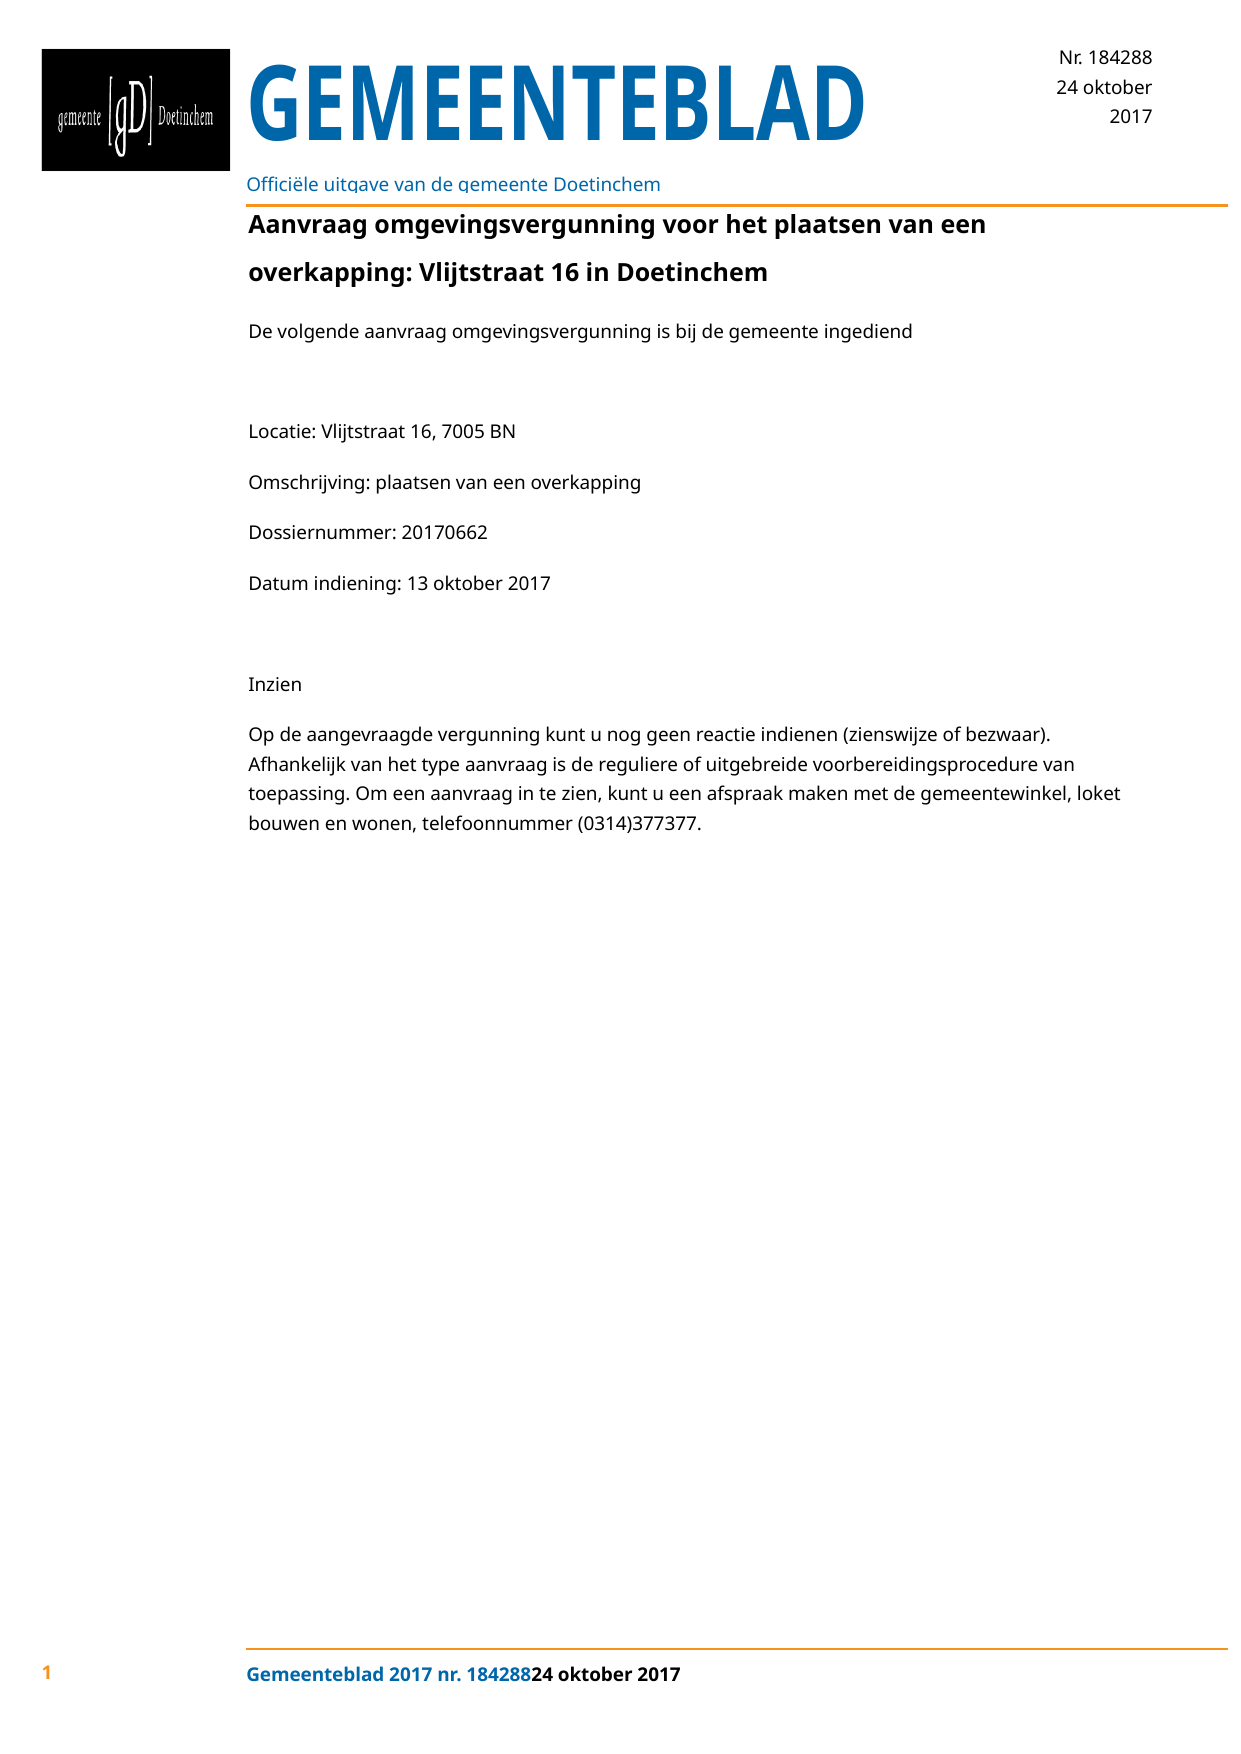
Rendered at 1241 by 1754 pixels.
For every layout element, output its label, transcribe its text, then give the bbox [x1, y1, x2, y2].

text Dossiernummer: 20170662 [248, 519, 1152, 545]
text Op de aangevraagde vergunning kunt u nog geen reactie indienen (zienswijze of bezwaar). Afhankelijk van het type aanvraag is de reguliere of uitgebreide voorbereidingsprocedure van toepassing. Om een aanvraag in te zien, kunt u een afspraak maken met de gemeentewinkel, loket bouwen en wonen, telefoonnummer (0314)377377. [248, 721, 1152, 836]
text Datum indiening: 13 oktober 2017 [248, 570, 1152, 596]
text Omschrijving: plaatsen van een overkapping [248, 469, 1152, 495]
picture [41, 47, 231, 172]
text Locatie: Vlijtstraat 16, 7005 BN [248, 419, 1152, 444]
text Aanvraag omgevingsvergunning voor het plaatsen van een overkapping: Vlijtstraat 16 in Doetinchem [248, 207, 1152, 288]
text Inzien [248, 671, 1152, 697]
text De volgende aanvraag omgevingsvergunning is bij de gemeente ingediend [248, 318, 1152, 344]
